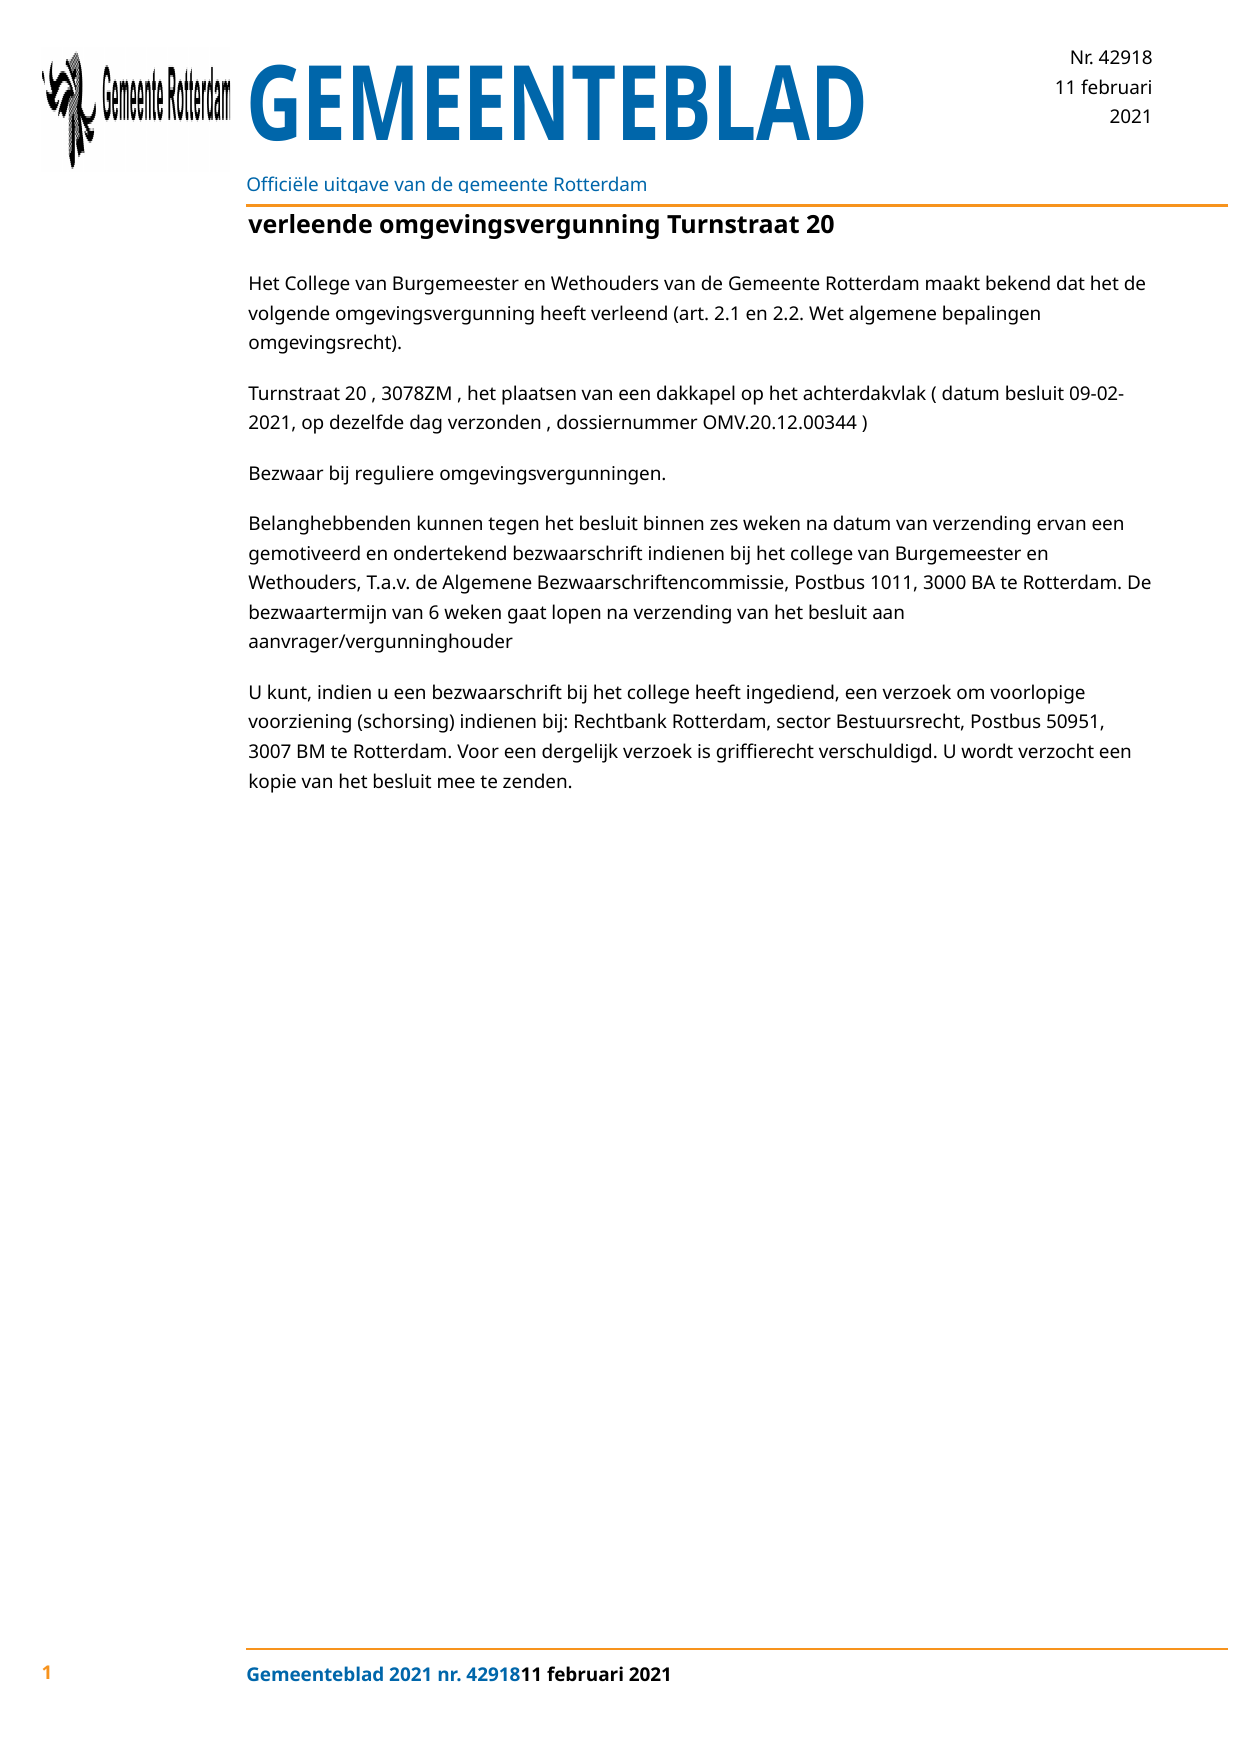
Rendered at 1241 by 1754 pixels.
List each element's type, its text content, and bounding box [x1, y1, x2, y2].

text Turnstraat 20 , 3078ZM , het plaatsen van een dakkapel op het achterdakvlak ( datum besluit 09-02-2021, op dezelfde dag verzonden , dossiernummer OMV.20.12.00344 ) [248, 380, 1152, 435]
text verleende omgevingsvergunning Turnstraat 20 [248, 207, 1152, 241]
text Het College van Burgemeester en Wethouders van de Gemeente Rotterdam maakt bekend dat het de volgende omgevingsvergunning heeft verleend (art. 2.1 en 2.2. Wet algemene bepalingen omgevingsrecht). [248, 270, 1152, 355]
text Belanghebbenden kunnen tegen het besluit binnen zes weken na datum van verzending ervan een gemotiveerd en ondertekend bezwaarschrift indienen bij het college van Burgemeester en Wethouders, T.a.v. de Algemene Bezwaarschriftencommissie, Postbus 1011, 3000 BA te Rotterdam. De bezwaartermijn van 6 weken gaat lopen na verzending van het besluit aan aanvrager/vergunninghouder [248, 510, 1152, 654]
text U kunt, indien u een bezwaarschrift bij het college heeft ingediend, een verzoek om voorlopige voorziening (schorsing) indienen bij: Rechtbank Rotterdam, sector Bestuursrecht, Postbus 50951, 3007 BM te Rotterdam. Voor een dergelijk verzoek is griffierecht verschuldigd. U wordt verzocht een kopie van het besluit mee te zenden. [248, 679, 1152, 793]
text Bezwaar bij reguliere omgevingsvergunningen. [248, 460, 1152, 486]
picture [41, 47, 231, 172]
